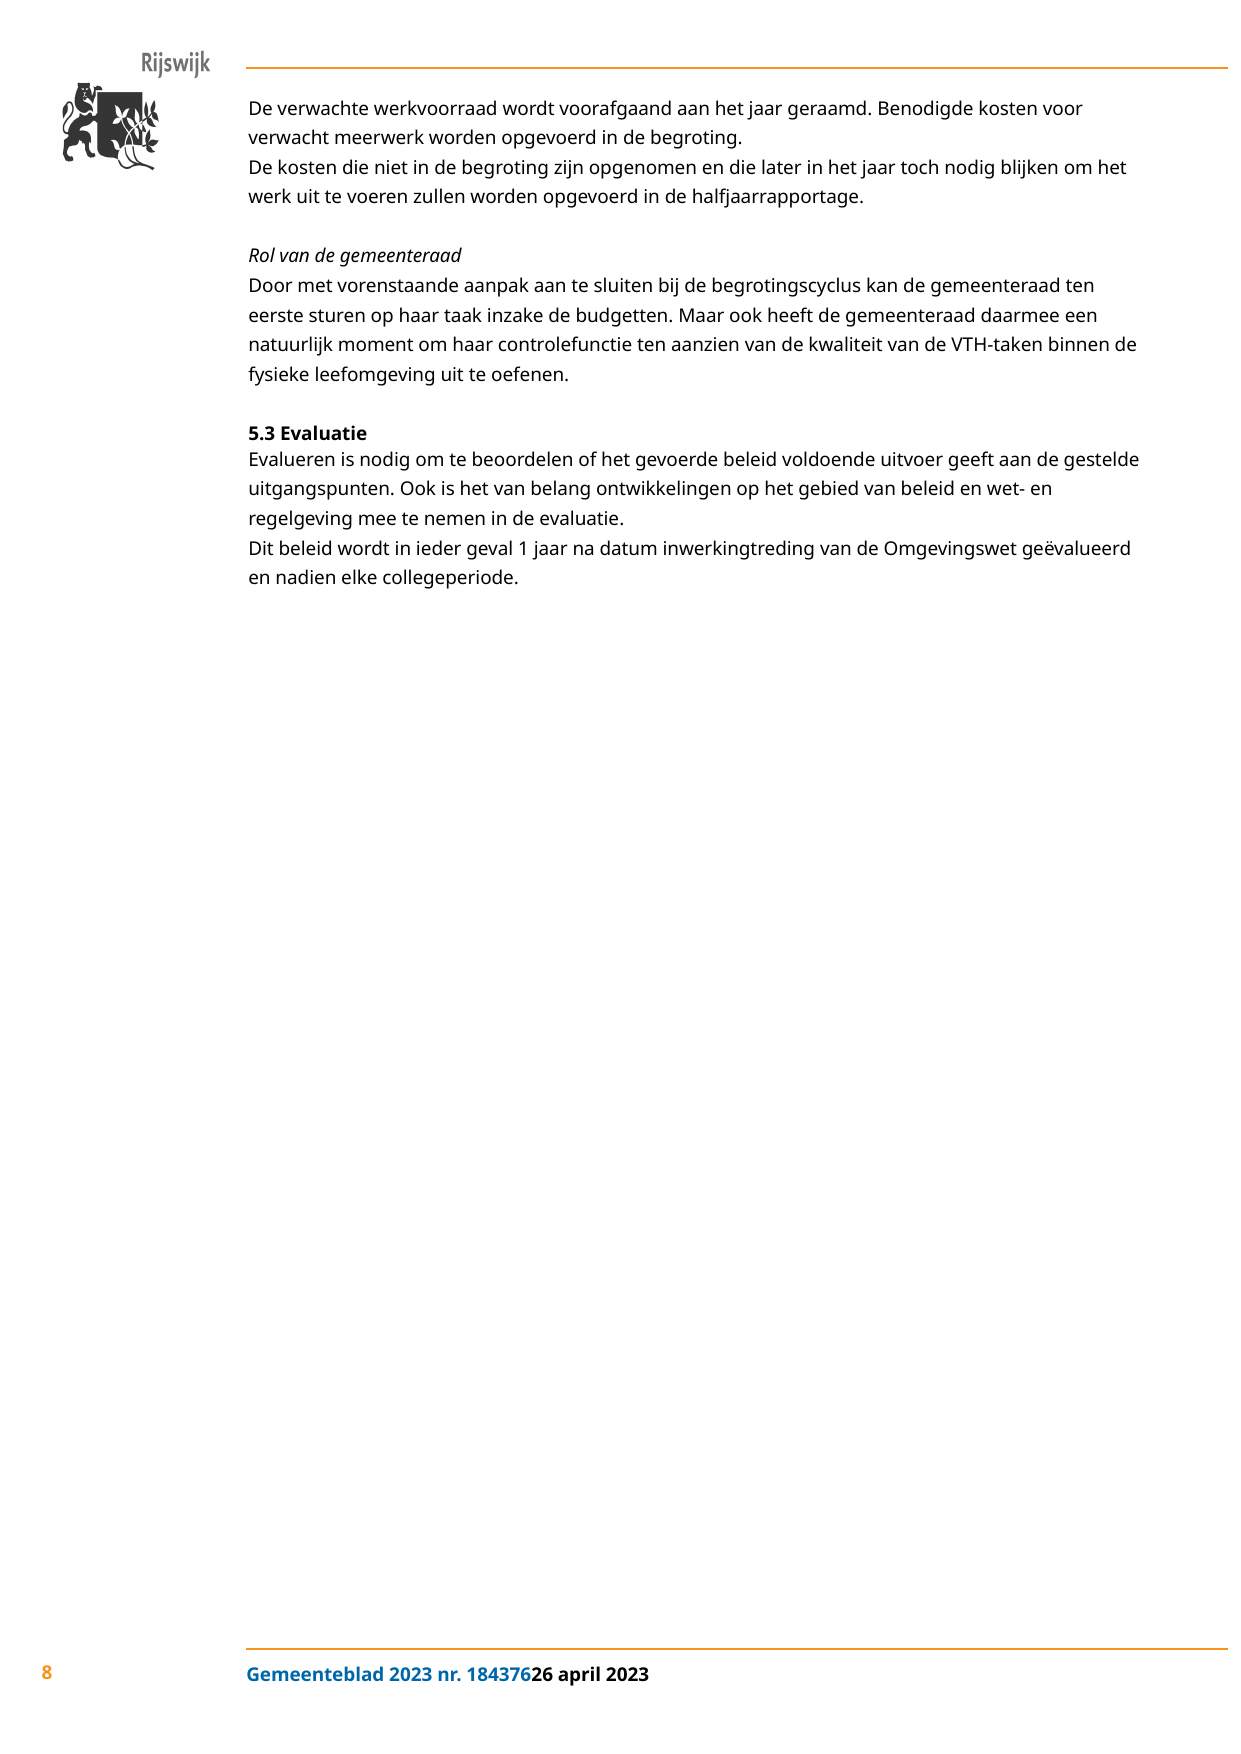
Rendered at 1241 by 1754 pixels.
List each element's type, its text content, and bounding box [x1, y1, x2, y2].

text Evalueren is nodig om te beoordelen of het gevoerde beleid voldoende uitvoer geeft aan de gestelde uitgangspunten. Ook is het van belang ontwikkelingen op het gebied van beleid en wet- en regelgeving mee te nemen in de evaluatie. [248, 446, 1152, 531]
text Rol van de gemeenteraad [248, 243, 1152, 268]
text 5.3 Evaluatie [248, 420, 1152, 446]
text De verwachte werkvoorraad wordt voorafgaand aan het jaar geraamd. Benodigde kosten voor verwacht meerwerk worden opgevoerd in de begroting. [248, 95, 1152, 150]
picture [41, 47, 231, 172]
text De kosten die niet in de begroting zijn opgenomen en die later in het jaar toch nodig blijken om het werk uit te voeren zullen worden opgevoerd in de halfjaarrapportage. [248, 154, 1152, 209]
text Dit beleid wordt in ieder geval 1 jaar na datum inwerkingtreding van de Omgevingswet geëvalueerd en nadien elke collegeperiode. [248, 535, 1152, 590]
text Door met vorenstaande aanpak aan te sluiten bij de begrotingscyclus kan de gemeenteraad ten eerste sturen op haar taak inzake de budgetten. Maar ook heeft de gemeenteraad daarmee een natuurlijk moment om haar controlefunctie ten aanzien van de kwaliteit van de VTH-taken binnen de fysieke leefomgeving uit te oefenen. [248, 272, 1152, 387]
